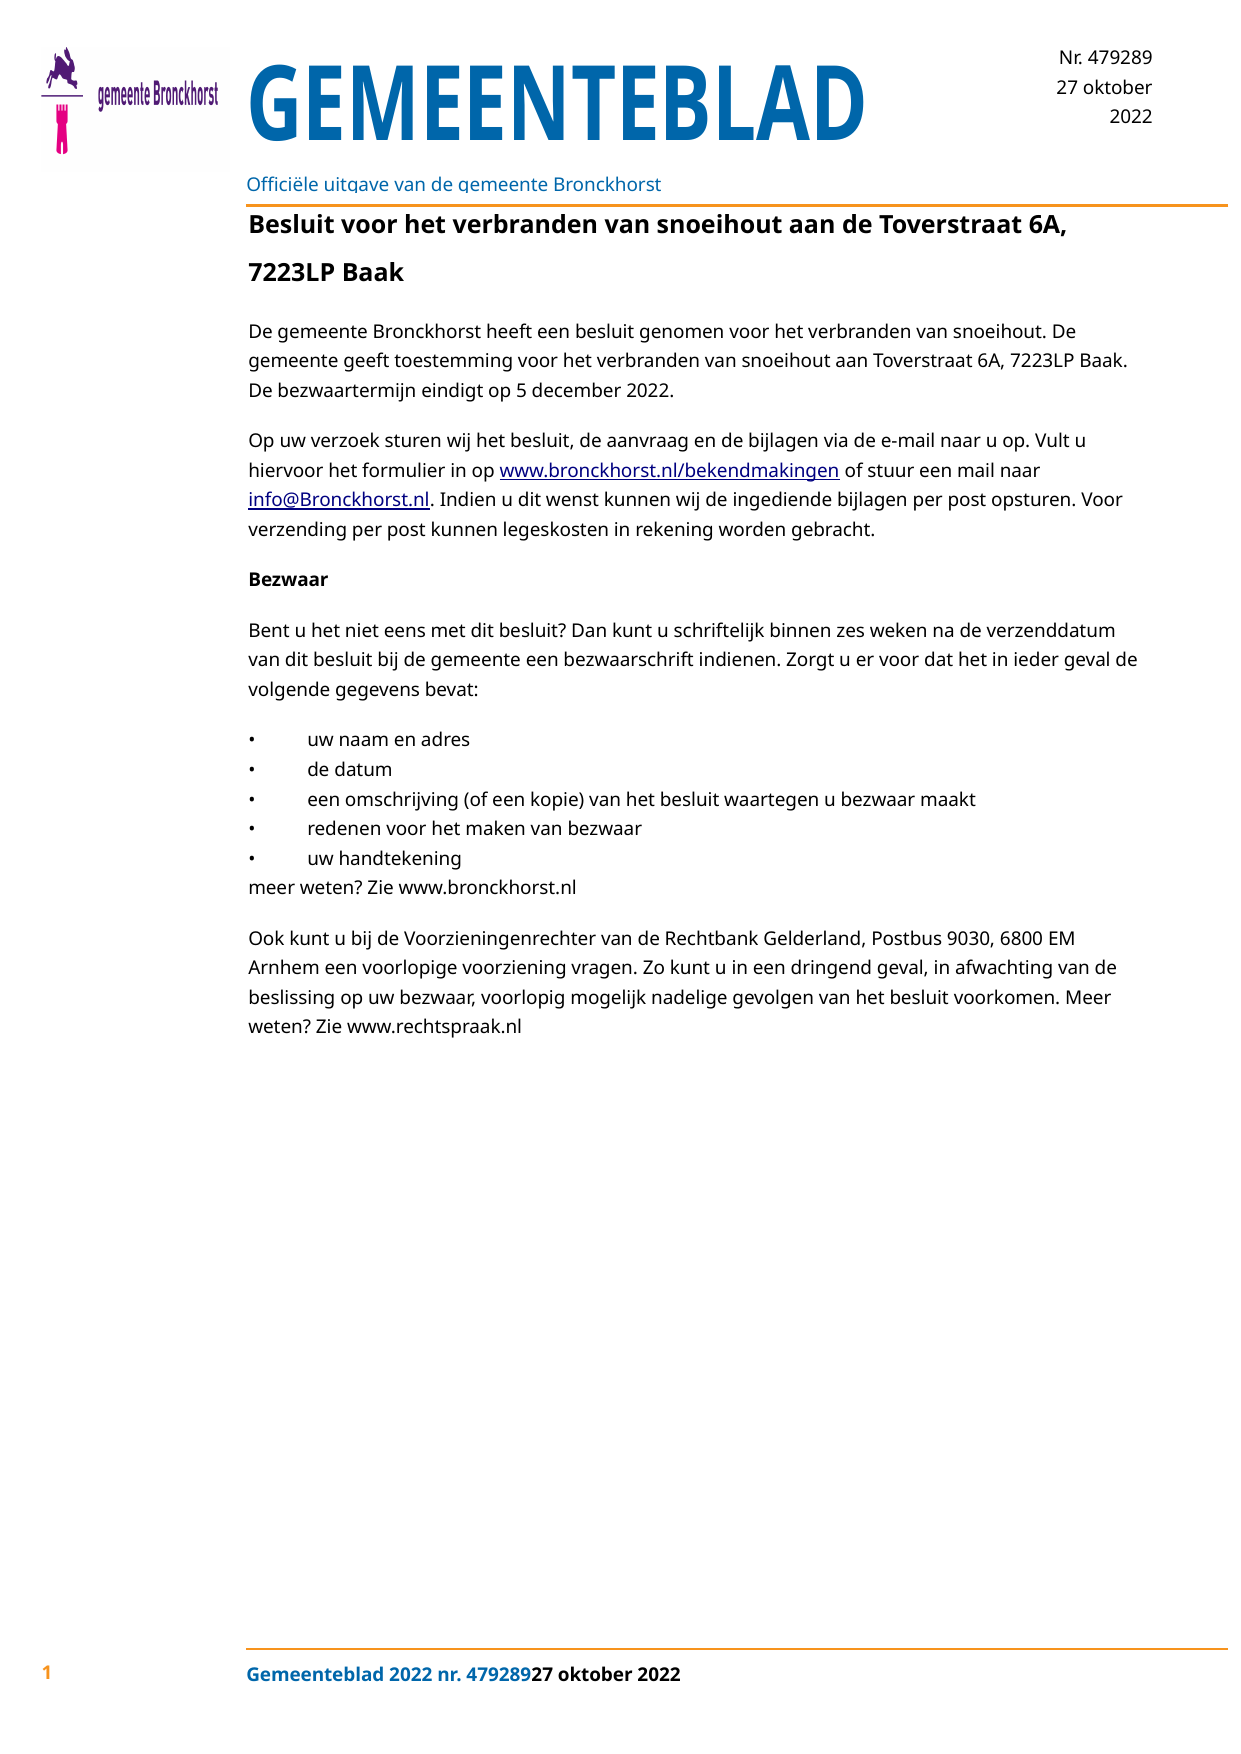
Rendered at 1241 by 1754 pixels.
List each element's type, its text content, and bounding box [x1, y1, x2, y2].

list een omschrijving (of een kopie) van het besluit waartegen u bezwaar maakt [248, 786, 1152, 812]
list uw handtekening [248, 845, 1152, 871]
text Op uw verzoek sturen wij het besluit, de aanvraag en de bijlagen via de e-mail naar u op. Vult u hiervoor het formulier in op www.bronckhorst.nl/bekendmakingen of stuur een mail naar info@Bronckhorst.nl. Indien u dit wenst kunnen wij de ingediende bijlagen per post opsturen. Voor verzending per post kunnen legeskosten in rekening worden gebracht. [248, 427, 1152, 542]
picture [41, 47, 231, 172]
text Ook kunt u bij de Voorzieningenrechter van de Rechtbank Gelderland, Postbus 9030, 6800 EM Arnhem een voorlopige voorziening vragen. Zo kunt u in een dringend geval, in afwachting van de beslissing op uw bezwaar, voorlopig mogelijk nadelige gevolgen van het besluit voorkomen. Meer weten? Zie www.rechtspraak.nl [248, 925, 1152, 1039]
list uw naam en adres [248, 727, 1152, 752]
list de datum [248, 756, 1152, 782]
text meer weten? Zie www.bronckhorst.nl [248, 874, 1152, 900]
list redenen voor het maken van bezwaar [248, 815, 1152, 841]
text Bezwaar [248, 567, 1152, 592]
text De gemeente Bronckhorst heeft een besluit genomen voor het verbranden van snoeihout. De gemeente geeft toestemming voor het verbranden van snoeihout aan Toverstraat 6A, 7223LP Baak. De bezwaartermijn eindigt op 5 december 2022. [248, 318, 1152, 403]
text Besluit voor het verbranden van snoeihout aan de Toverstraat 6A, 7223LP Baak [248, 207, 1152, 288]
text Bent u het niet eens met dit besluit? Dan kunt u schriftelijk binnen zes weken na de verzenddatum van dit besluit bij de gemeente een bezwaarschrift indienen. Zorgt u er voor dat het in ieder geval de volgende gegevens bevat: [248, 617, 1152, 702]
